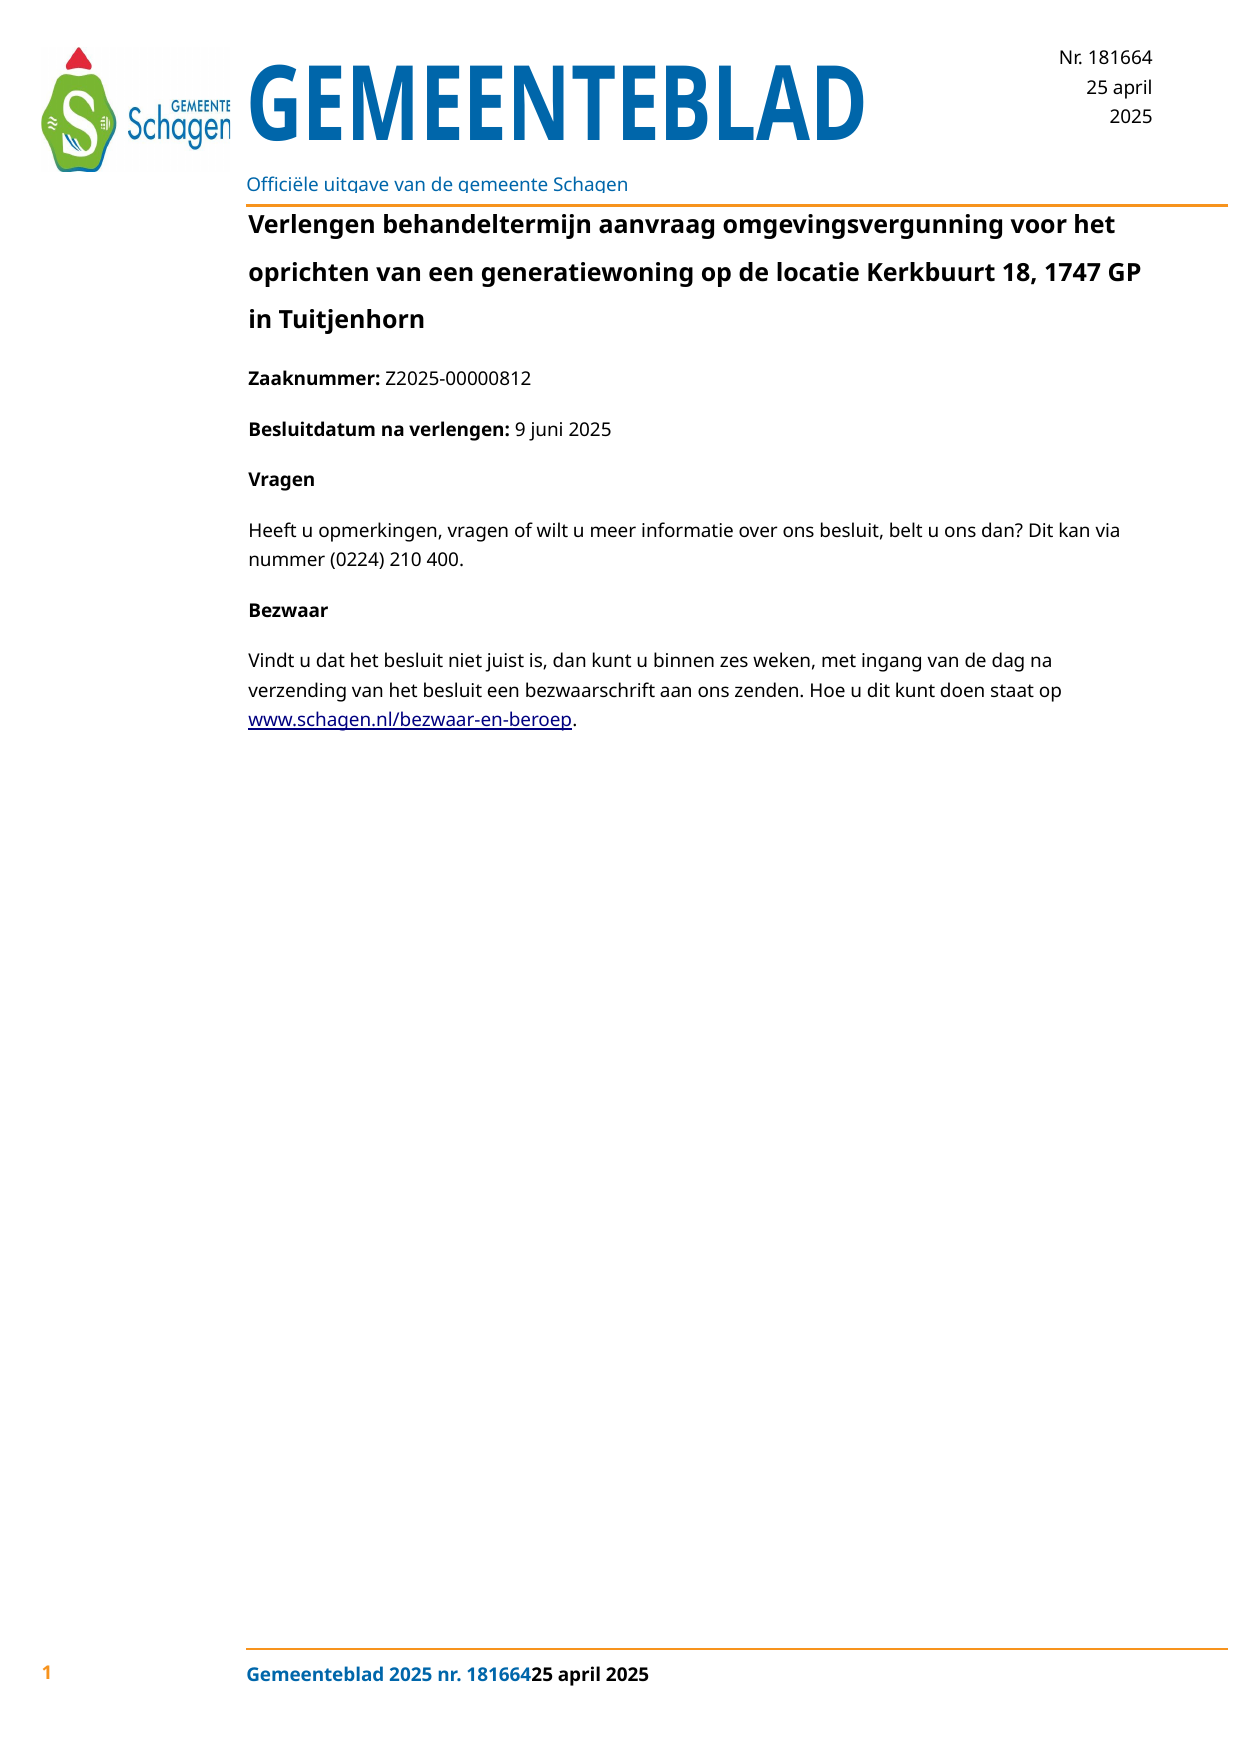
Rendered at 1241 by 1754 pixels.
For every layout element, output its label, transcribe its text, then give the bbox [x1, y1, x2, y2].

text Besluitdatum na verlengen: 9 juni 2025 [248, 416, 1152, 442]
picture [41, 47, 231, 172]
text Heeft u opmerkingen, vragen of wilt u meer informatie over ons besluit, belt u ons dan? Dit kan via nummer (0224) 210 400. [248, 517, 1152, 572]
text Vragen [248, 466, 1152, 492]
text Verlengen behandeltermijn aanvraag omgevingsvergunning voor het oprichten van een generatiewoning op de locatie Kerkbuurt 18, 1747 GP in Tuitjenhorn [248, 207, 1152, 336]
text Bezwaar [248, 597, 1152, 622]
text Zaaknummer: Z2025-00000812 [248, 366, 1152, 391]
text Vindt u dat het besluit niet juist is, dan kunt u binnen zes weken, met ingang van de dag na verzending van het besluit een bezwaarschrift aan ons zenden. Hoe u dit kunt doen staat op www.schagen.nl/bezwaar-en-beroep. [248, 647, 1152, 732]
